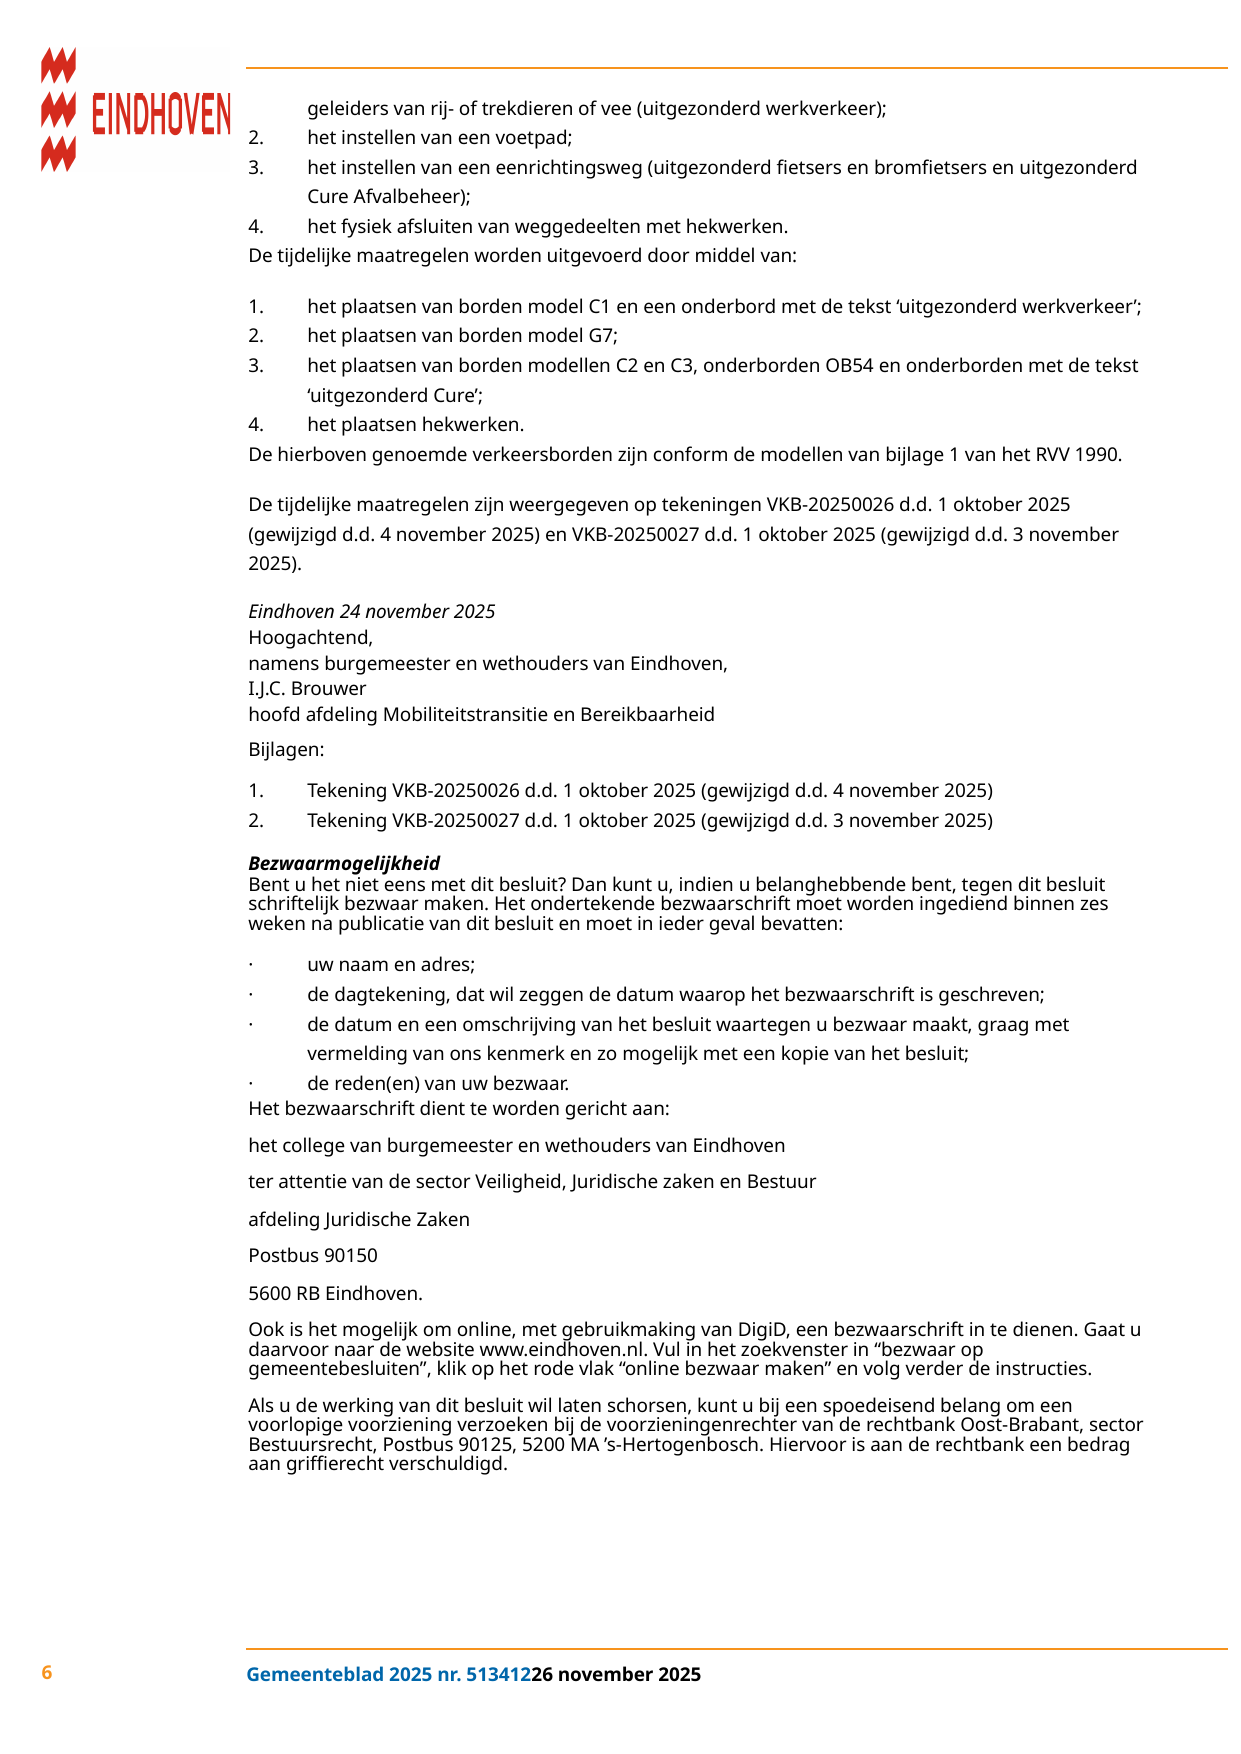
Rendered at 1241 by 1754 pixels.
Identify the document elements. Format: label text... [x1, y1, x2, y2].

text Postbus 90150 [248, 1247, 1152, 1267]
text Bijlagen: [248, 741, 1152, 760]
text Bent u het niet eens met dit besluit? Dan kunt u, indien u belanghebbende bent, tegen dit besluit schriftelijk bezwaar maken. Het ondertekende bezwaarschrift moet worden ingediend binnen zes weken na publicatie van dit besluit en moet in ieder geval bevatten: [248, 876, 1152, 934]
list geleiders van rij- of trekdieren of vee (uitgezonderd werkverkeer); [248, 95, 1152, 121]
list het plaatsen van borden modellen C2 en C3, onderborden OB54 en onderborden met de tekst ‘uitgezonderd Cure’; [248, 352, 1152, 408]
list het plaatsen van borden model C1 en een onderbord met de tekst ‘uitgezonderd werkverkeer’; [248, 293, 1152, 319]
list Tekening VKB-20250026 d.d. 1 oktober 2025 (gewijzigd d.d. 4 november 2025) [248, 778, 1152, 803]
list het fysiek afsluiten van weggedeelten met hekwerken. [248, 213, 1152, 239]
list uw naam en adres; [248, 952, 1152, 977]
list Tekening VKB-20250027 d.d. 1 oktober 2025 (gewijzigd d.d. 3 november 2025) [248, 807, 1152, 833]
text afdeling Juridische Zaken [248, 1211, 1152, 1230]
text Hoogachtend, [248, 624, 1152, 650]
list de reden(en) van uw bezwaar. [248, 1070, 1152, 1096]
text I.J.C. Brouwer [248, 676, 1152, 701]
text De tijdelijke maatregelen zijn weergegeven op tekeningen VKB-20250026 d.d. 1 oktober 2025 (gewijzigd d.d. 4 november 2025) en VKB-20250027 d.d. 1 oktober 2025 (gewijzigd d.d. 3 november 2025). [248, 491, 1152, 576]
picture [41, 47, 231, 172]
text Eindhoven 24 november 2025 [248, 598, 1152, 624]
text Ook is het mogelijk om online, met gebruikmaking van DigiD, een bezwaarschrift in te dienen. Gaat u daarvoor naar de website www.eindhoven.nl. Vul in het zoekvenster in “bezwaar op gemeentebesluiten”, klik op het rode vlak “online bezwaar maken” en volg verder de instructies. [248, 1321, 1152, 1379]
list het instellen van een eenrichtingsweg (uitgezonderd fietsers en bromfietsers en uitgezonderd Cure Afvalbeheer); [248, 154, 1152, 209]
text Bezwaarmogelijkheid [248, 850, 1152, 876]
text De hierboven genoemde verkeersborden zijn conform de modellen van bijlage 1 van het RVV 1990. [248, 441, 1152, 467]
text De tijdelijke maatregelen worden uitgevoerd door middel van: [248, 243, 1152, 268]
text Het bezwaarschrift dient te worden gericht aan: [248, 1099, 1152, 1119]
list de datum en een omschrijving van het besluit waartegen u bezwaar maakt, graag met vermelding van ons kenmerk en zo mogelijk met een kopie van het besluit; [248, 1011, 1152, 1066]
text ter attentie van de sector Veiligheid, Juridische zaken en Bestuur [248, 1173, 1152, 1193]
list het plaatsen hekwerken. [248, 411, 1152, 437]
list de dagtekening, dat wil zeggen de datum waarop het bezwaarschrift is geschreven; [248, 981, 1152, 1007]
list het instellen van een voetpad; [248, 124, 1152, 150]
text hoofd afdeling Mobiliteitstransitie en Bereikbaarheid [248, 701, 1152, 727]
text namens burgemeester en wethouders van Eindhoven, [248, 650, 1152, 676]
text Als u de werking van dit besluit wil laten schorsen, kunt u bij een spoedeisend belang om een voorlopige voorziening verzoeken bij de voorzieningenrechter van de rechtbank Oost-Brabant, sector Bestuursrecht, Postbus 90125, 5200 MA ’s-Hertogenbosch. Hiervoor is aan de rechtbank een bedrag aan griffierecht verschuldigd. [248, 1397, 1152, 1474]
text het college van burgemeester en wethouders van Eindhoven [248, 1137, 1152, 1156]
text 5600 RB Eindhoven. [248, 1284, 1152, 1304]
list het plaatsen van borden model G7; [248, 323, 1152, 348]
